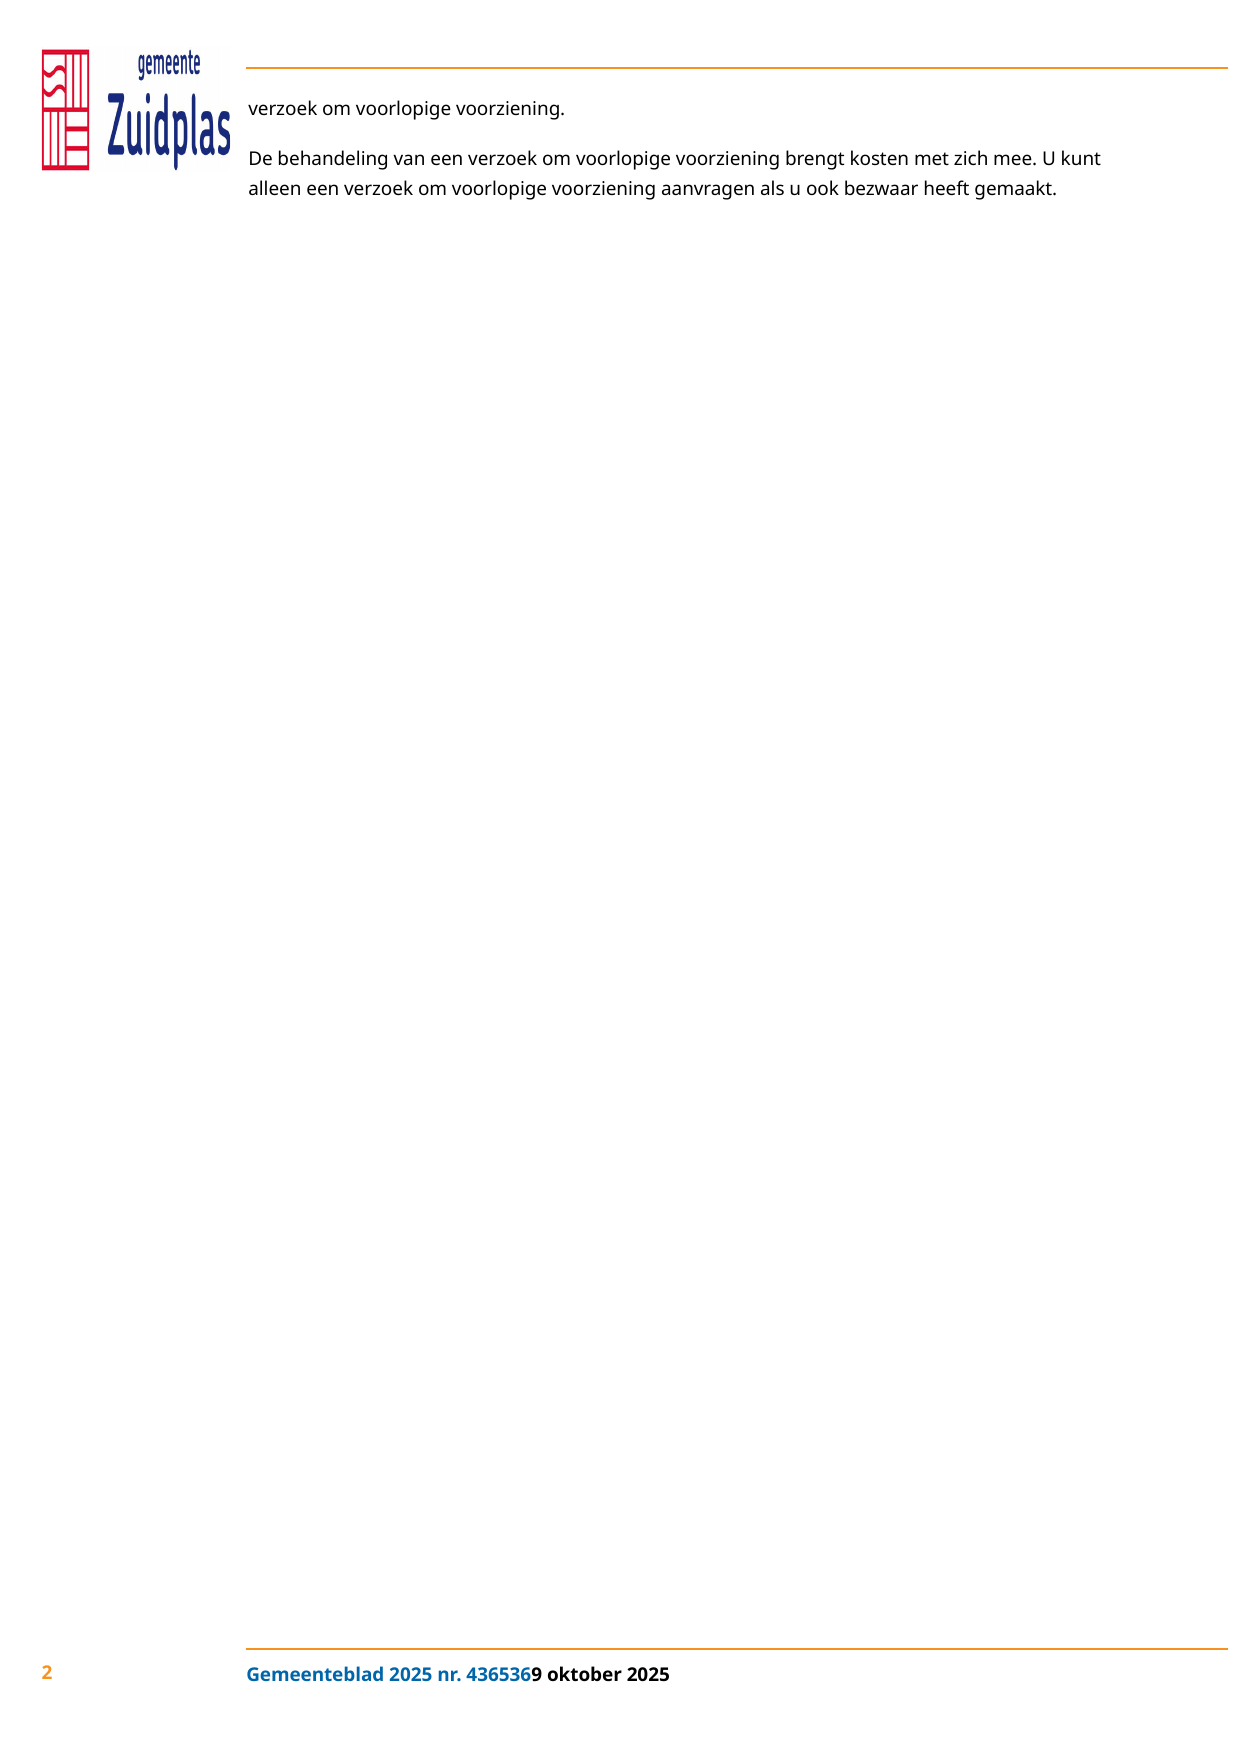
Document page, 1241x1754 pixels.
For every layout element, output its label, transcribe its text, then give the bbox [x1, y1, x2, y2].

picture [41, 47, 231, 172]
text De behandeling van een verzoek om voorlopige voorziening brengt kosten met zich mee. U kunt alleen een verzoek om voorlopige voorziening aanvragen als u ook bezwaar heeft gemaakt. [248, 145, 1152, 201]
text verzoek om voorlopige voorziening. [248, 95, 1152, 121]
